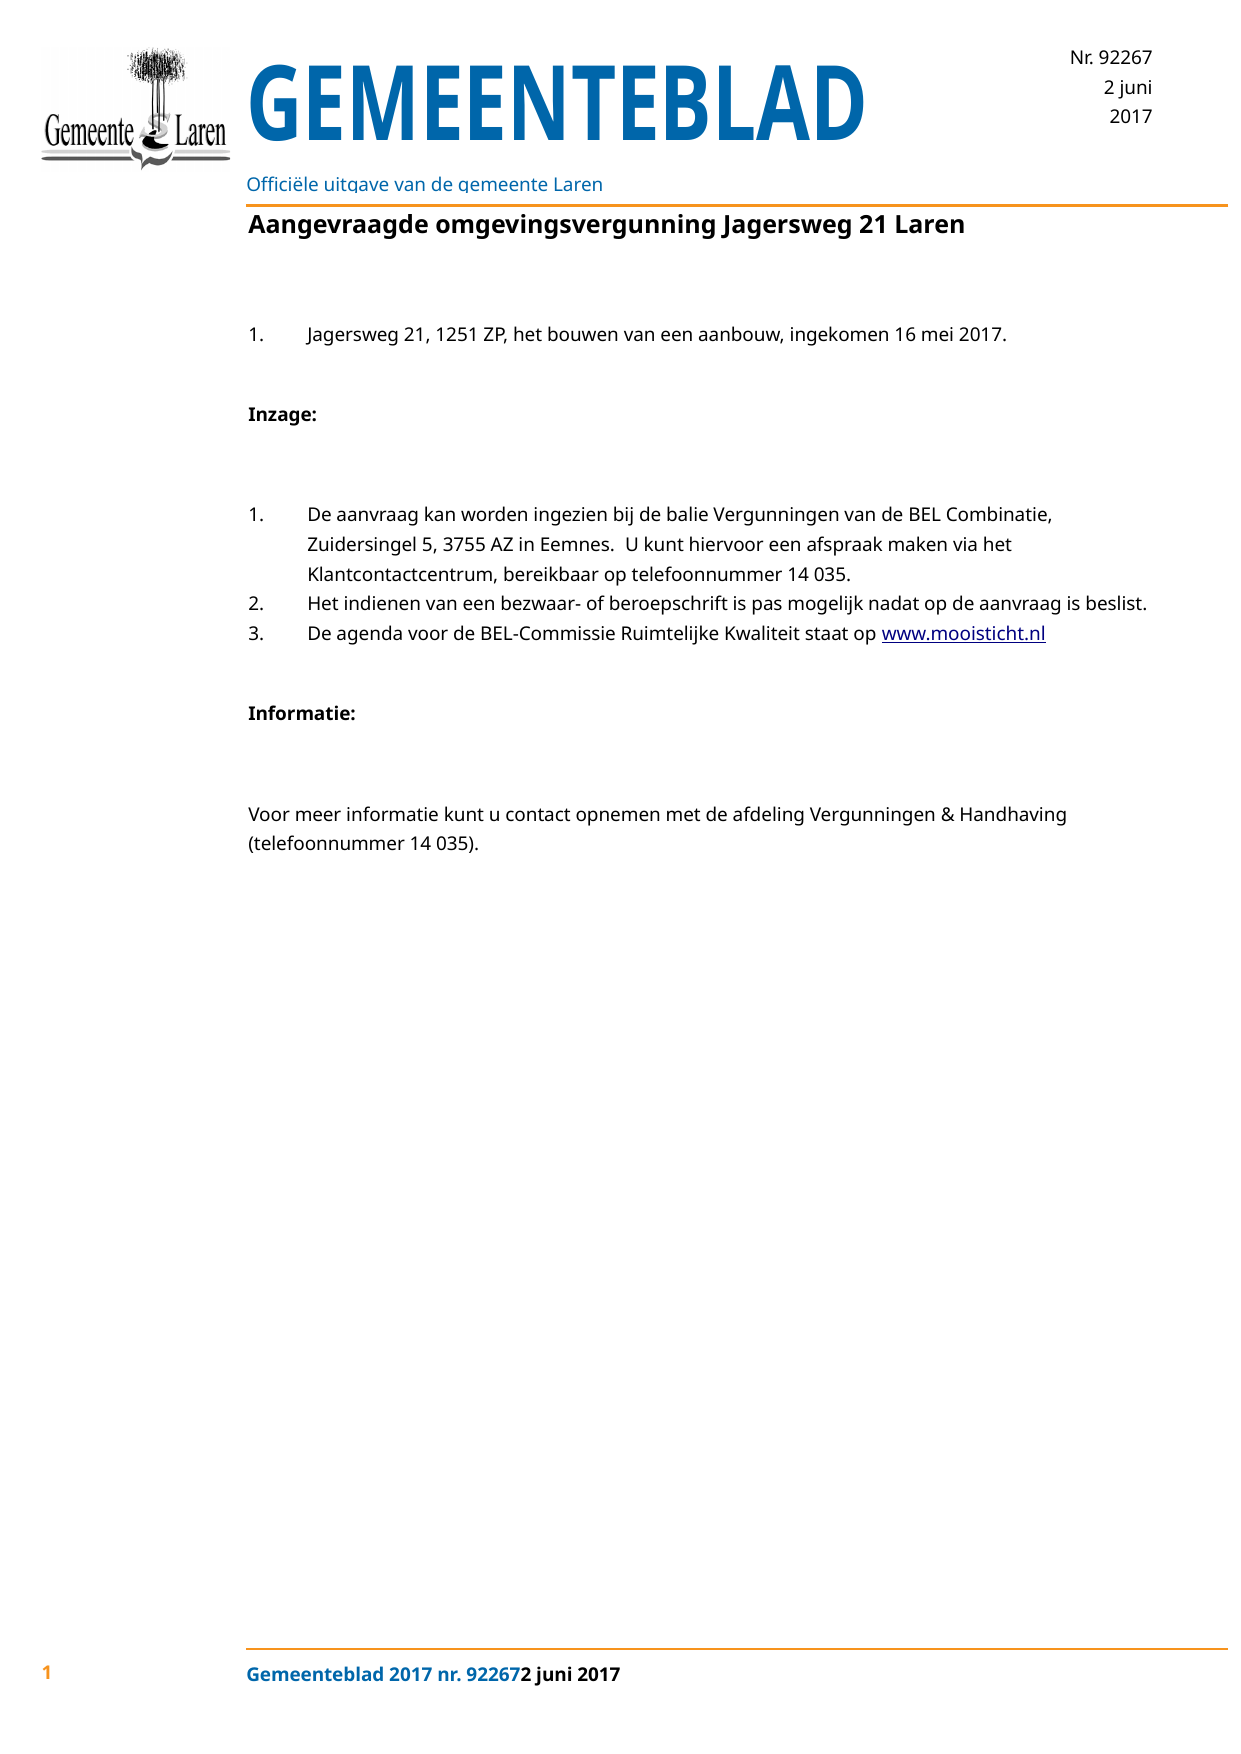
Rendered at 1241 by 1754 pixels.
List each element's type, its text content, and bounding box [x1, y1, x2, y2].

list De agenda voor de BEL-Commissie Ruimtelijke Kwaliteit staat op www.mooisticht.nl [248, 620, 1152, 646]
text Voor meer informatie kunt u contact opnemen met de afdeling Vergunningen & Handhaving (telefoonnummer 14 035). [248, 801, 1152, 856]
list Het indienen van een bezwaar- of beroepschrift is pas mogelijk nadat op de aanvraag is beslist. [248, 590, 1152, 616]
picture [41, 47, 231, 172]
text Informatie: [248, 700, 1152, 726]
list Jagersweg 21, 1251 ZP, het bouwen van een aanbouw, ingekomen 16 mei 2017. [248, 321, 1152, 346]
text Inzage: [248, 401, 1152, 426]
list De aanvraag kan worden ingezien bij de balie Vergunningen van de BEL Combinatie, Zuidersingel 5, 3755 AZ in Eemnes. U kunt hiervoor een afspraak maken via het Klantcontactcentrum, bereikbaar op telefoonnummer 14 035. [248, 502, 1152, 586]
text Aangevraagde omgevingsvergunning Jagersweg 21 Laren [248, 207, 1152, 241]
